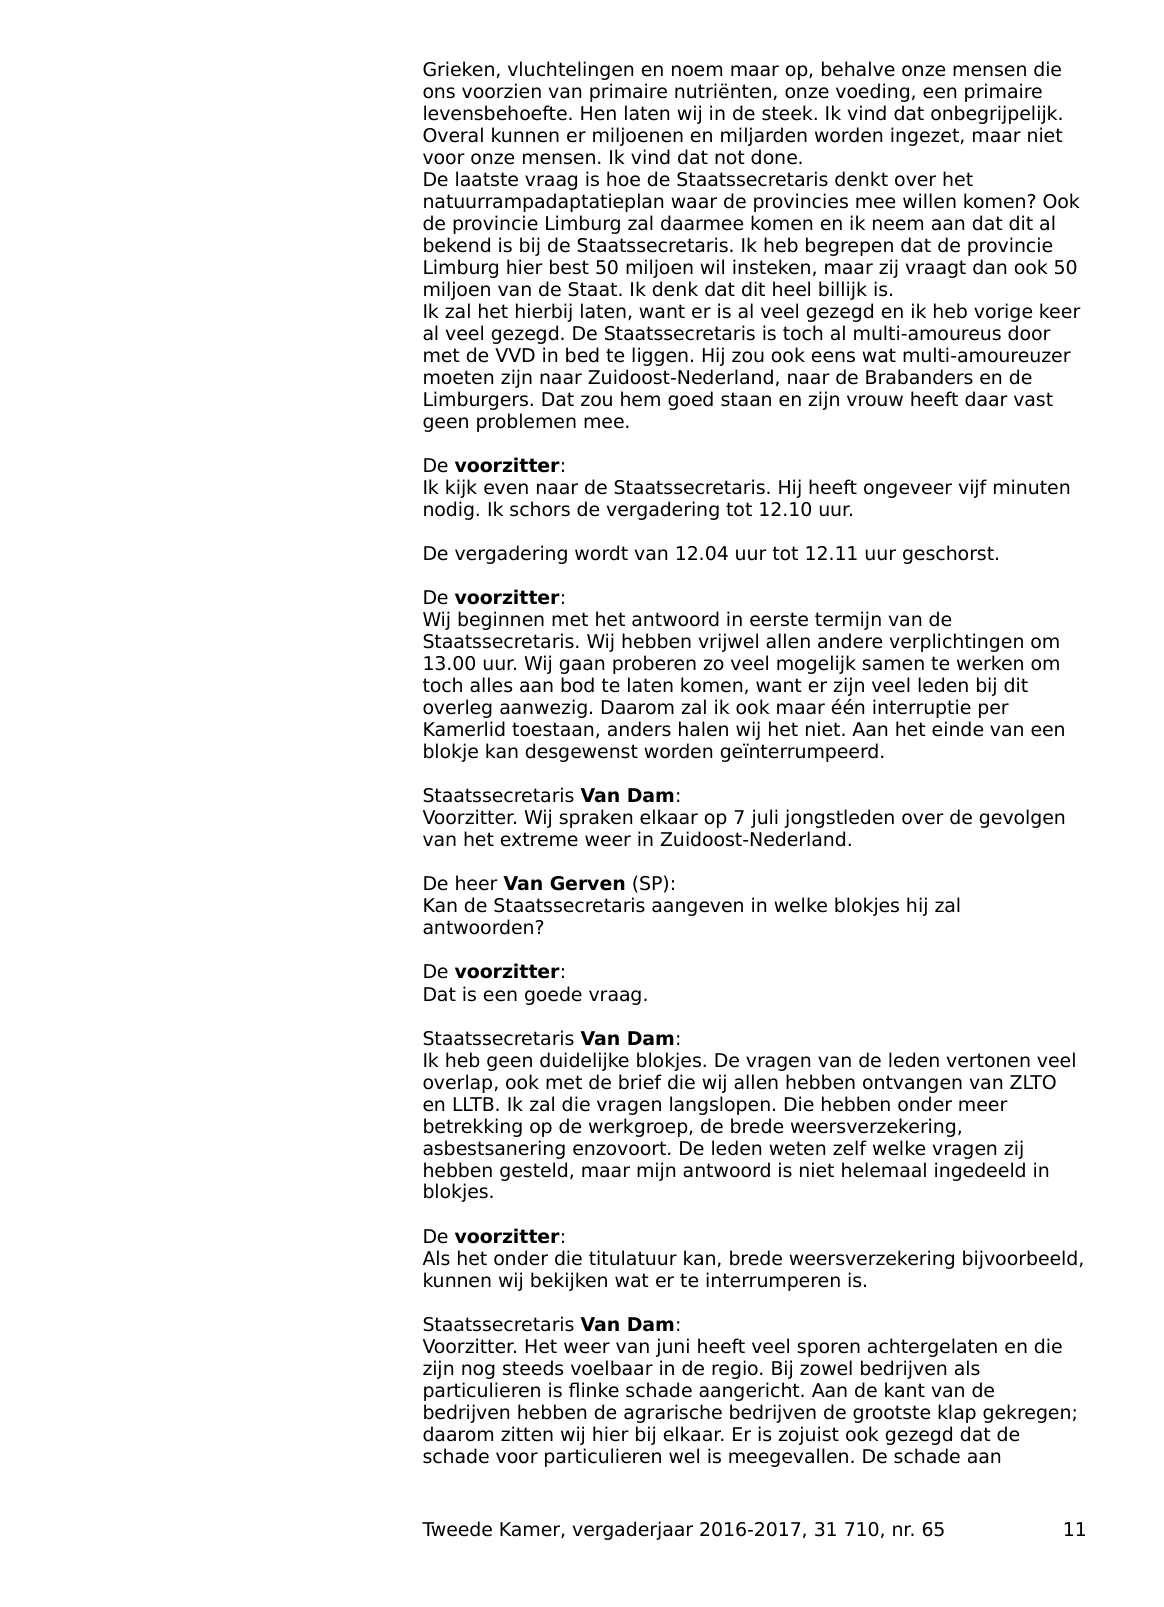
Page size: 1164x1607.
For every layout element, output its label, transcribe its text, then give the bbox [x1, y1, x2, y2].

text Ik kijk even naar de Staatssecretaris. Hij heeft ongeveer vijf minuten nodig. Ik schors de vergadering tot 12.10 uur. [422, 477, 1087, 521]
text Staatssecretaris Van Dam: [422, 1314, 1087, 1336]
text Voorzitter. Het weer van juni heeft veel sporen achtergelaten en die zijn nog steeds voelbaar in de regio. Bij zowel bedrijven als particulieren is flinke schade aangericht. Aan de kant van de bedrijven hebben de agrarische bedrijven de grootste klap gekregen; daarom zitten wij hier bij elkaar. Er is zojuist ook gezegd dat de schade voor particulieren wel is meegevallen. De schade aan [422, 1336, 1087, 1468]
text Dat is een goede vraag. [422, 983, 1087, 1005]
text De laatste vraag is hoe de Staatssecretaris denkt over het natuurrampadaptatieplan waar de provincies mee willen komen? Ook de provincie Limburg zal daarmee komen en ik neem aan dat dit al bekend is bij de Staatssecretaris. Ik heb begrepen dat de provincie Limburg hier best 50 miljoen wil insteken, maar zij vraagt dan ook 50 miljoen van de Staat. Ik denk dat dit heel billijk is. [422, 169, 1087, 301]
text Ik zal het hierbij laten, want er is al veel gezegd en ik heb vorige keer al veel gezegd. De Staatssecretaris is toch al multi-amoureus door met de VVD in bed te liggen. Hij zou ook eens wat multi-amoureuzer moeten zijn naar Zuidoost-Nederland, naar de Brabanders en de Limburgers. Dat zou hem goed staan en zijn vrouw heeft daar vast geen problemen mee. [422, 301, 1087, 433]
text De voorzitter: [422, 961, 1087, 983]
text Staatssecretaris Van Dam: [422, 1028, 1087, 1049]
text Staatssecretaris Van Dam: [422, 785, 1087, 807]
text De voorzitter: [422, 455, 1087, 477]
text Wij beginnen met het antwoord in eerste termijn van de Staatssecretaris. Wij hebben vrijwel allen andere verplichtingen om 13.00 uur. Wij gaan proberen zo veel mogelijk samen te werken om toch alles aan bod te laten komen, want er zijn veel leden bij dit overleg aanwezig. Daarom zal ik ook maar één interruptie per Kamerlid toestaan, anders halen wij het niet. Aan het einde van een blokje kan desgewenst worden geïnterrumpeerd. [422, 609, 1087, 763]
text Grieken, vluchtelingen en noem maar op, behalve onze mensen die ons voorzien van primaire nutriënten, onze voeding, een primaire levensbehoefte. Hen laten wij in de steek. Ik vind dat onbegrijpelijk. Overal kunnen er miljoenen en miljarden worden ingezet, maar niet voor onze mensen. Ik vind dat not done. [422, 59, 1087, 169]
text Kan de Staatssecretaris aangeven in welke blokjes hij zal antwoorden? [422, 895, 1087, 939]
text Ik heb geen duidelijke blokjes. De vragen van de leden vertonen veel overlap, ook met de brief die wij allen hebben ontvangen van ZLTO en LLTB. Ik zal die vragen langslopen. Die hebben onder meer betrekking op de werkgroep, de brede weersverzekering, asbestsanering enzovoort. De leden weten zelf welke vragen zij hebben gesteld, maar mijn antwoord is niet helemaal ingedeeld in blokjes. [422, 1049, 1087, 1203]
text De vergadering wordt van 12.04 uur tot 12.11 uur geschorst. [422, 543, 1087, 565]
text De voorzitter: [422, 587, 1087, 609]
text Als het onder die titulatuur kan, brede weersverzekering bijvoorbeeld, kunnen wij bekijken wat er te interrumperen is. [422, 1248, 1087, 1292]
text Voorzitter. Wij spraken elkaar op 7 juli jongstleden over de gevolgen van het extreme weer in Zuidoost-Nederland. [422, 807, 1087, 851]
text De voorzitter: [422, 1226, 1087, 1248]
text De heer Van Gerven (SP): [422, 873, 1087, 895]
